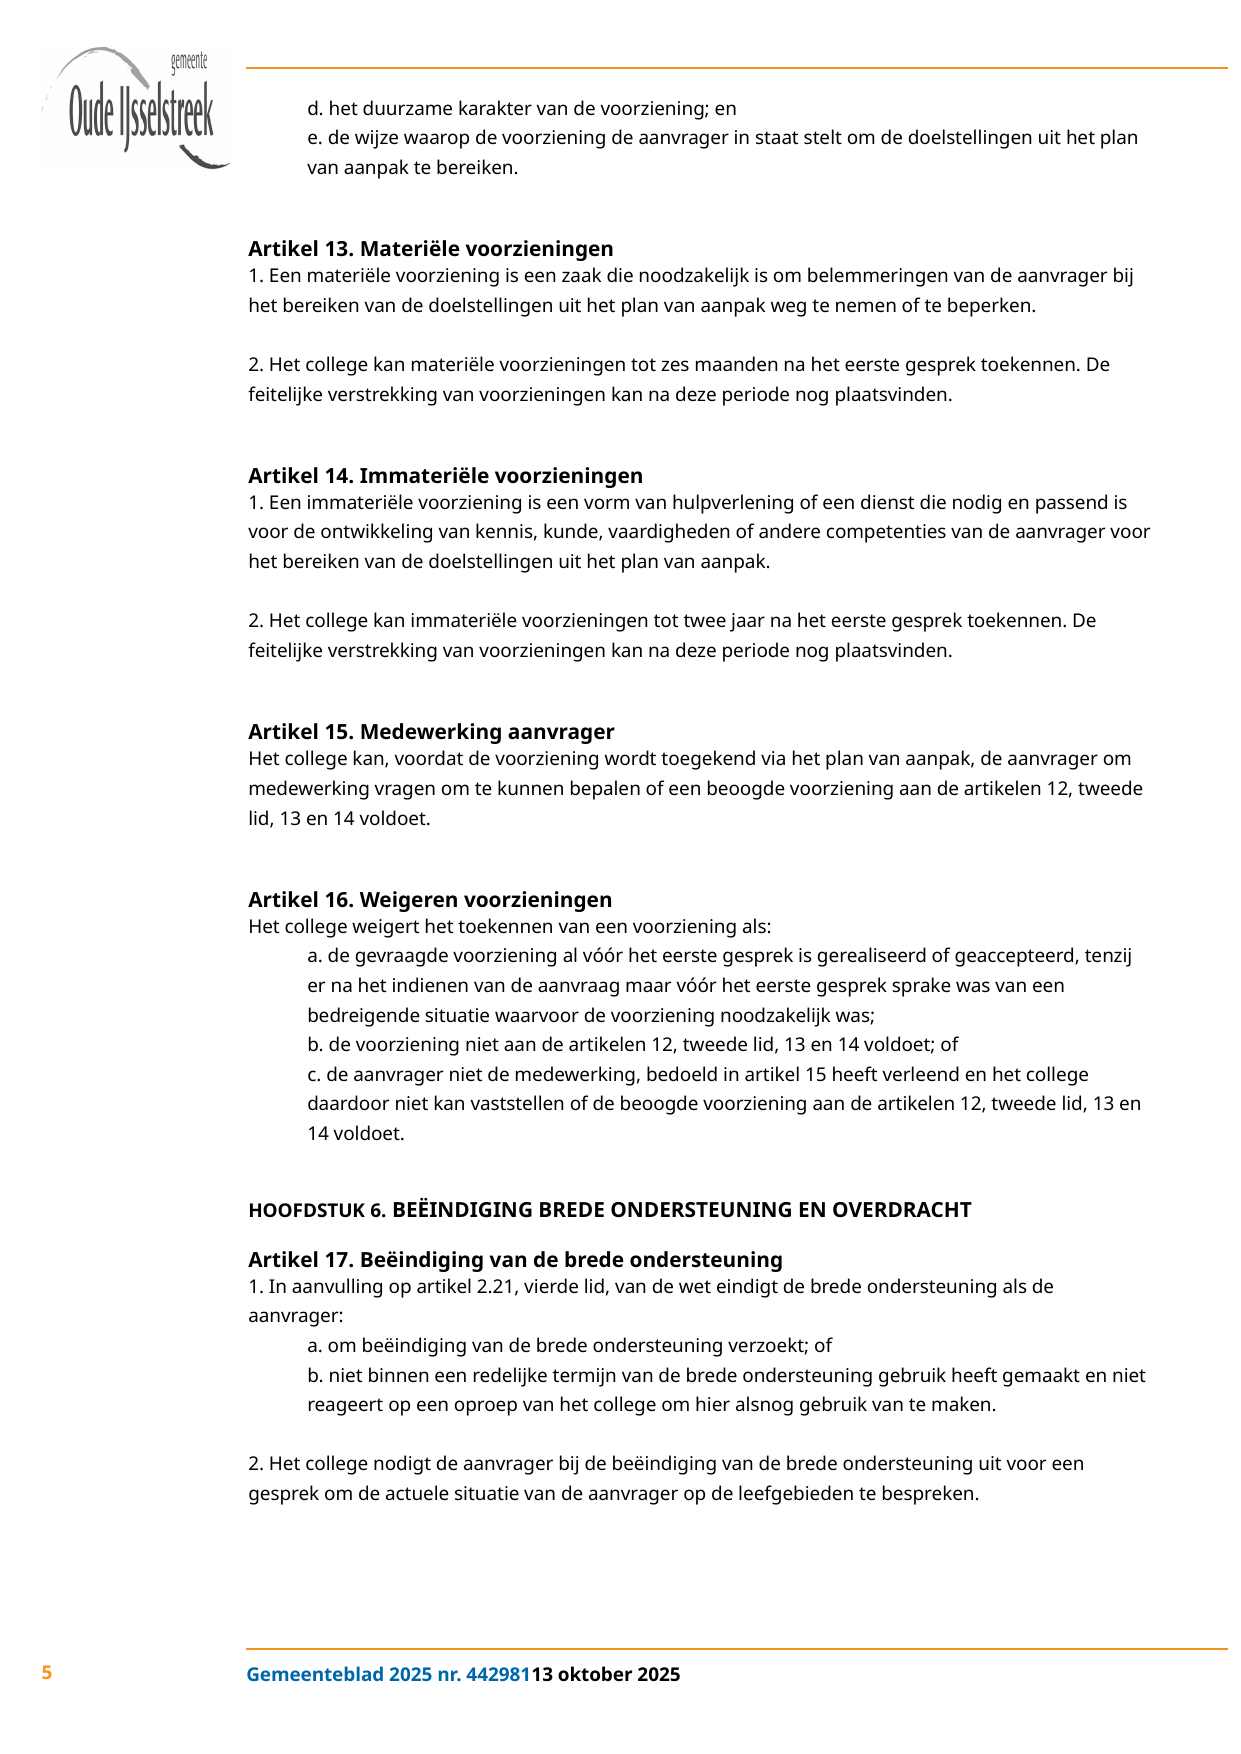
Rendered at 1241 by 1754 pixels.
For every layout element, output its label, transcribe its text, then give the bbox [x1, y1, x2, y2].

text Het college kan, voordat de voorziening wordt toegekend via het plan van aanpak, de aanvrager om medewerking vragen om te kunnen bepalen of een beoogde voorziening aan de artikelen 12, tweede lid, 13 en 14 voldoet. [248, 746, 1152, 830]
text 1. In aanvulling op artikel 2.21, vierde lid, van de wet eindigt de brede ondersteuning als de aanvrager: [248, 1273, 1152, 1328]
list c. de aanvrager niet de medewerking, bedoeld in artikel 15 heeft verleend en het college daardoor niet kan vaststellen of de beoogde voorziening aan de artikelen 12, tweede lid, 13 en 14 voldoet. [248, 1061, 1152, 1146]
text Artikel 13. Materiële voorzieningen [248, 234, 1152, 262]
text Artikel 17. Beëindiging van de brede ondersteuning [248, 1245, 1152, 1273]
text 2. Het college nodigt de aanvrager bij de beëindiging van de brede ondersteuning uit voor een gesprek om de actuele situatie van de aanvrager op de leefgebieden te bespreken. [248, 1451, 1152, 1506]
text HOOFDSTUK 6. BEËINDIGING BREDE ONDERSTEUNING EN OVERDRACHT [248, 1195, 1152, 1224]
text 1. Een immateriële voorziening is een vorm van hulpverlening of een dienst die nodig en passend is voor de ontwikkeling van kennis, kunde, vaardigheden of andere competenties van de aanvrager voor het bereiken van de doelstellingen uit het plan van aanpak. [248, 489, 1152, 574]
text 2. Het college kan immateriële voorzieningen tot twee jaar na het eerste gesprek toekennen. De feitelijke verstrekking van voorzieningen kan na deze periode nog plaatsvinden. [248, 607, 1152, 663]
text Artikel 15. Medewerking aanvrager [248, 717, 1152, 746]
list a. de gevraagde voorziening al vóór het eerste gesprek is gerealiseerd of geaccepteerd, tenzij er na het indienen van de aanvraag maar vóór het eerste gesprek sprake was van een bedreigende situatie waarvoor de voorziening noodzakelijk was; [248, 943, 1152, 1028]
list b. de voorziening niet aan de artikelen 12, tweede lid, 13 en 14 voldoet; of [248, 1031, 1152, 1057]
picture [41, 47, 231, 172]
text 1. Een materiële voorziening is een zaak die noodzakelijk is om belemmeringen van de aanvrager bij het bereiken van de doelstellingen uit het plan van aanpak weg te nemen of te beperken. [248, 262, 1152, 318]
list e. de wijze waarop de voorziening de aanvrager in staat stelt om de doelstellingen uit het plan van aanpak te bereiken. [248, 124, 1152, 180]
text Het college weigert het toekennen van een voorziening als: [248, 913, 1152, 939]
text Artikel 14. Immateriële voorzieningen [248, 461, 1152, 489]
list b. niet binnen een redelijke termijn van de brede ondersteuning gebruik heeft gemaakt en niet reageert op een oproep van het college om hier alsnog gebruik van te maken. [248, 1362, 1152, 1417]
list d. het duurzame karakter van de voorziening; en [248, 95, 1152, 121]
list a. om beëindiging van de brede ondersteuning verzoekt; of [248, 1332, 1152, 1358]
text Artikel 16. Weigeren voorzieningen [248, 885, 1152, 913]
text 2. Het college kan materiële voorzieningen tot zes maanden na het eerste gesprek toekennen. De feitelijke verstrekking van voorzieningen kan na deze periode nog plaatsvinden. [248, 351, 1152, 406]
